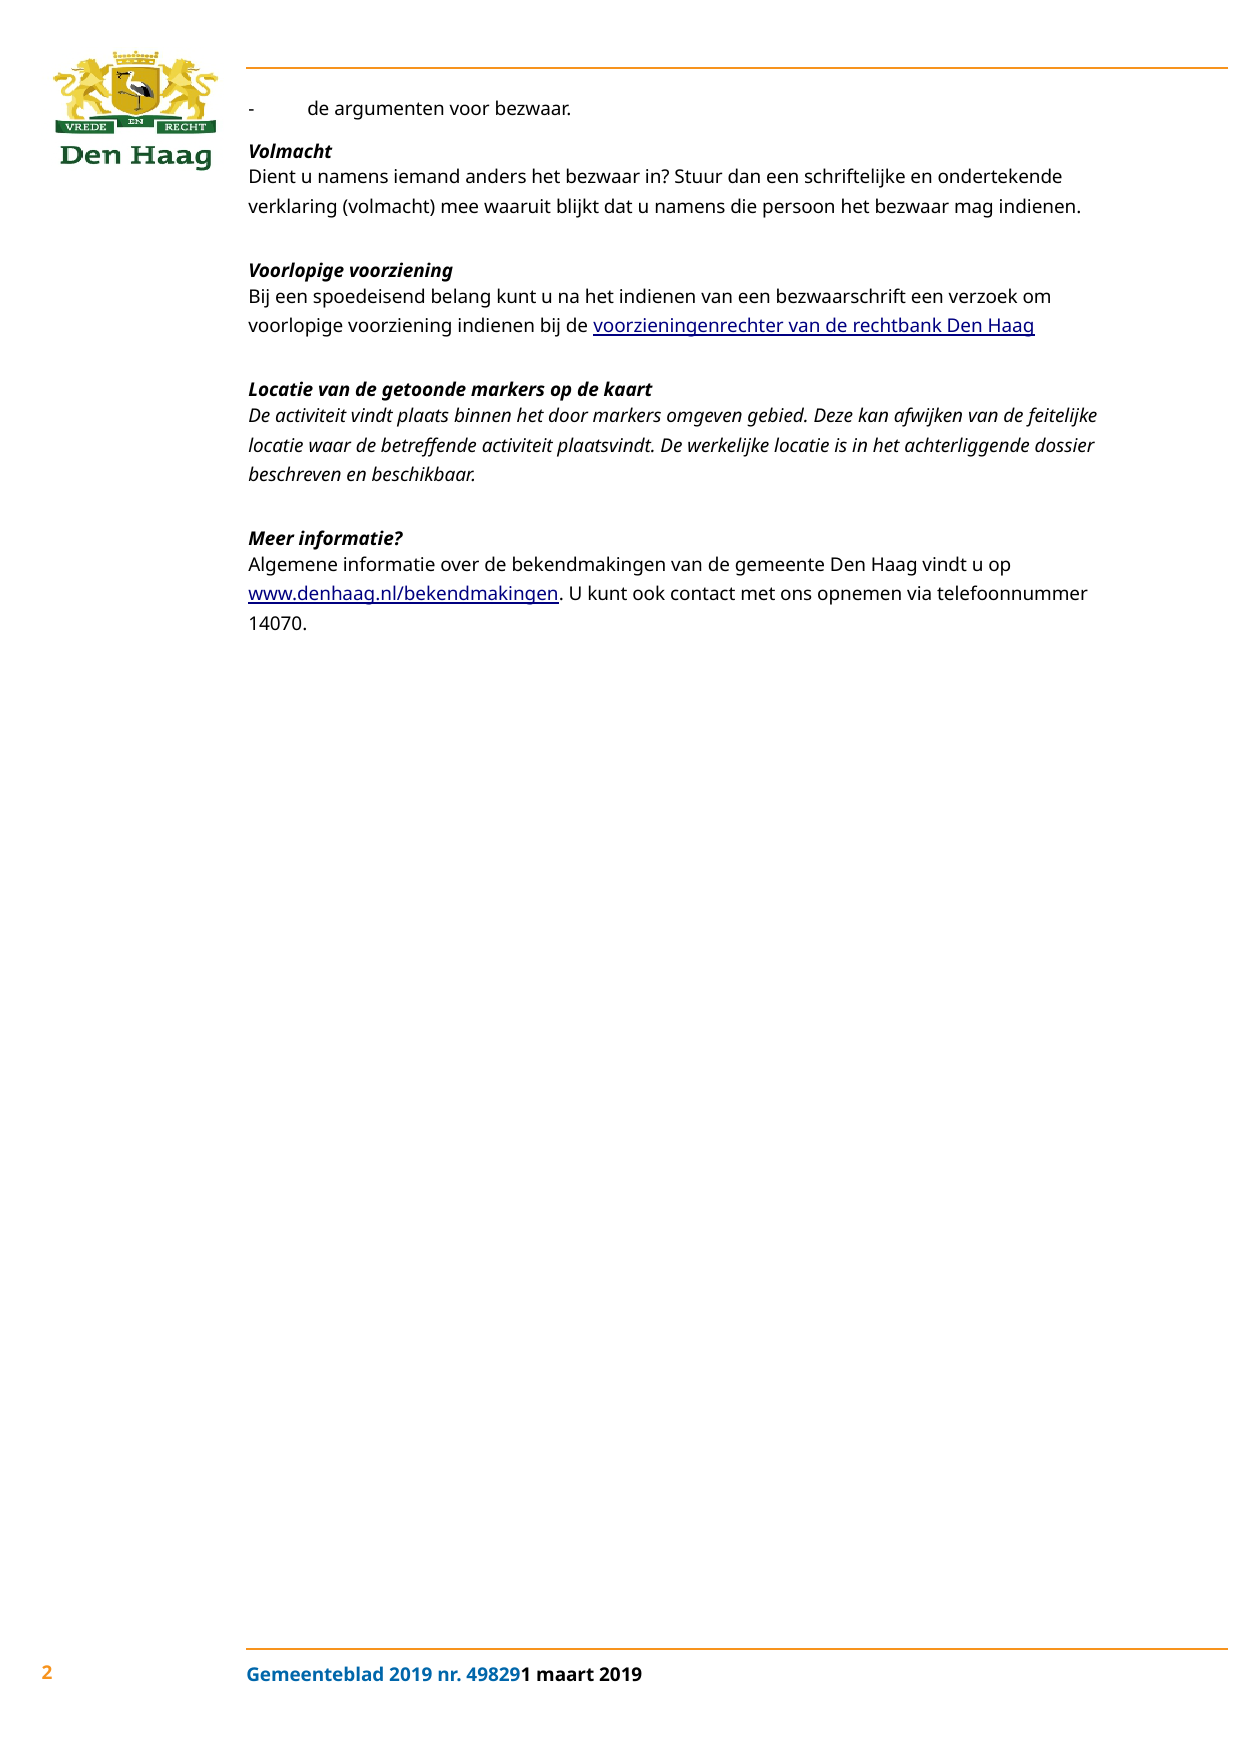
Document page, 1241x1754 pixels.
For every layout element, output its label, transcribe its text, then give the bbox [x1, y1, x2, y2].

text Meer informatie? [248, 525, 1152, 551]
text Locatie van de getoonde markers op de kaart [248, 376, 1152, 402]
text Algemene informatie over de bekendmakingen van de gemeente Den Haag vindt u op www.denhaag.nl/bekendmakingen. U kunt ook contact met ons opnemen via telefoonnummer 14070. [248, 551, 1152, 636]
list de argumenten voor bezwaar. [248, 95, 1152, 121]
text Dient u namens iemand anders het bezwaar in? Stuur dan een schriftelijke en ondertekende verklaring (volmacht) mee waaruit blijkt dat u namens die persoon het bezwaar mag indienen. [248, 164, 1152, 219]
text Bij een spoedeisend belang kunt u na het indienen van een bezwaarschrift een verzoek om voorlopige voorziening indienen bij de voorzieningenrechter van de rechtbank Den Haag [248, 283, 1152, 338]
text Voorlopige voorziening [248, 257, 1152, 283]
text De activiteit vindt plaats binnen het door markers omgeven gebied. Deze kan afwijken van de feitelijke locatie waar de betreffende activiteit plaatsvindt. De werkelijke locatie is in het achterliggende dossier beschreven en beschikbaar. [248, 402, 1152, 487]
text Volmacht [248, 138, 1152, 164]
picture [41, 47, 231, 172]
